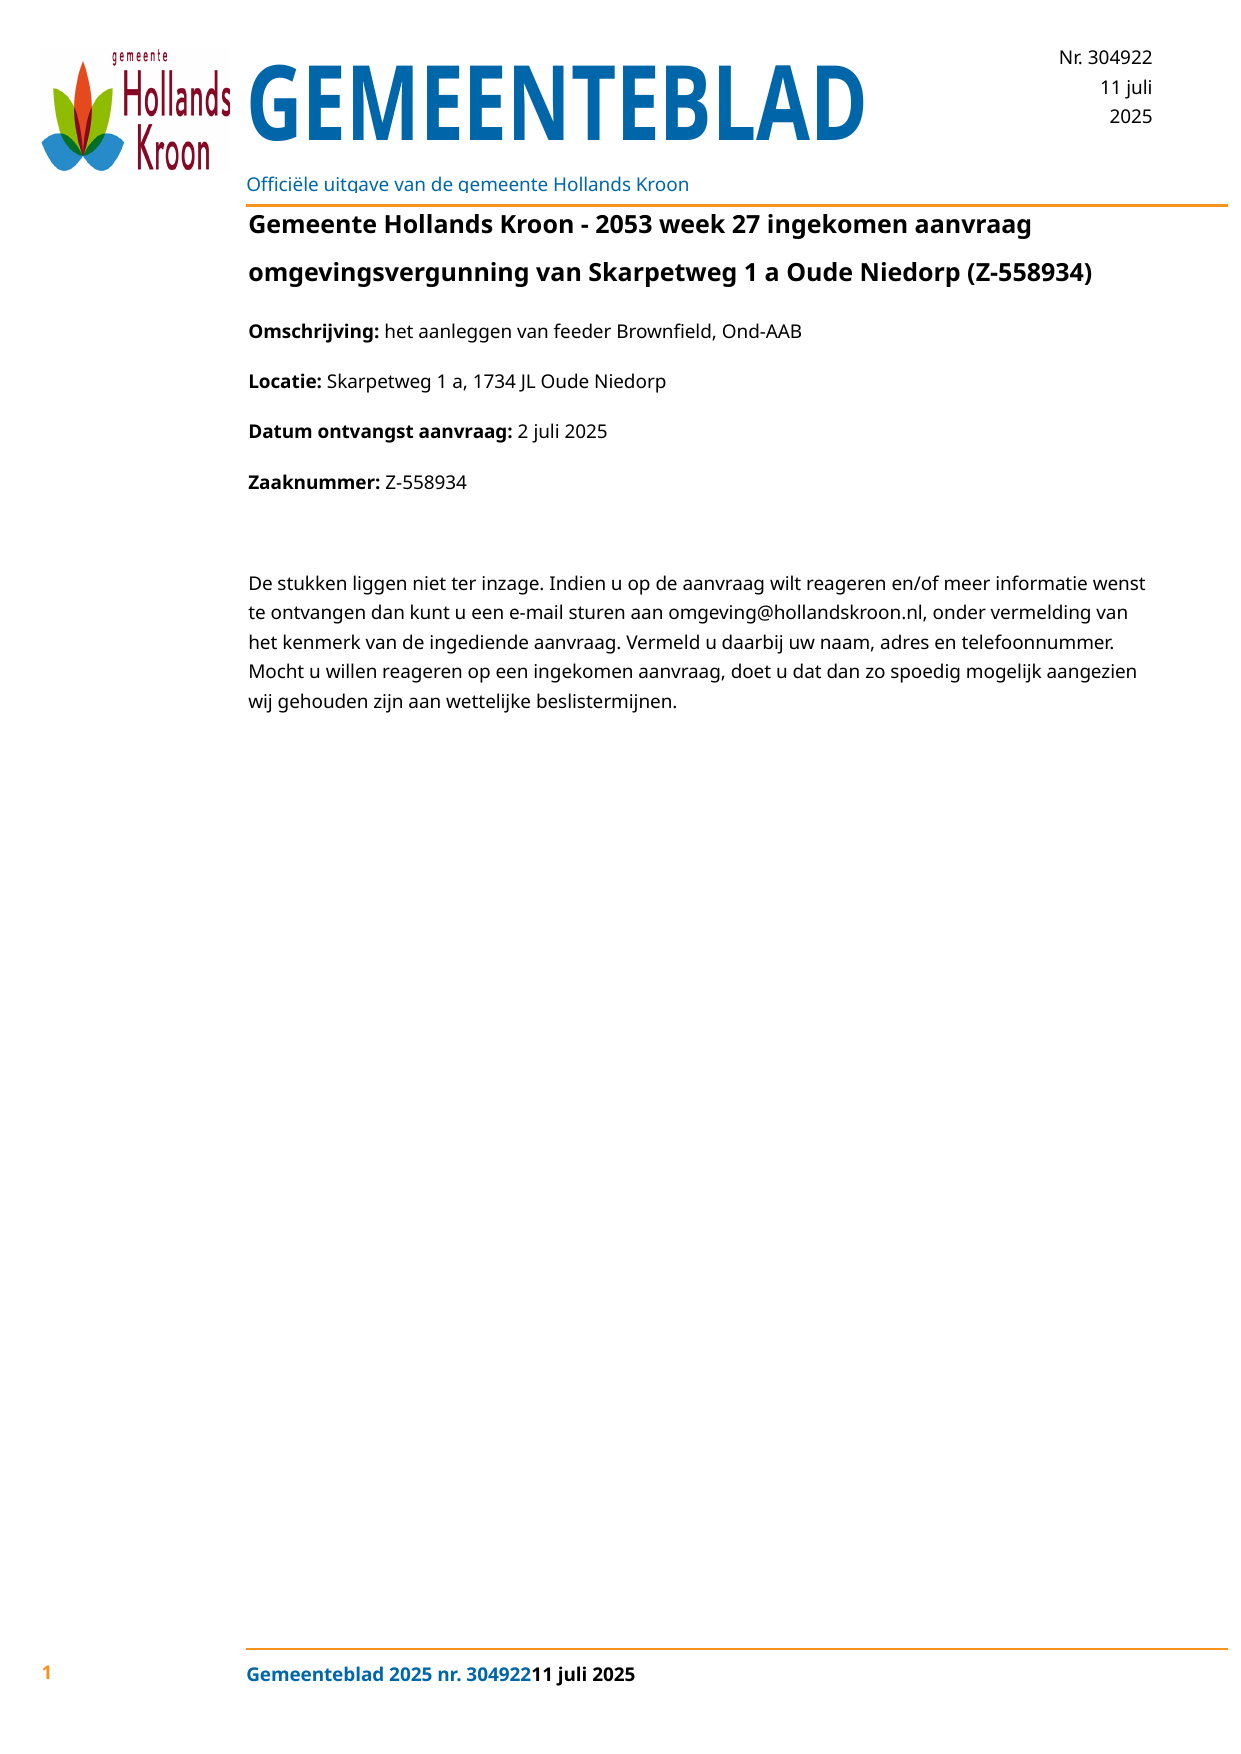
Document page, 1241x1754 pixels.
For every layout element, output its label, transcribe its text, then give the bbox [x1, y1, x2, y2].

picture [41, 47, 231, 172]
text De stukken liggen niet ter inzage. Indien u op de aanvraag wilt reageren en/of meer informatie wenst te ontvangen dan kunt u een e-mail sturen aan omgeving@hollandskroon.nl, onder vermelding van het kenmerk van de ingediende aanvraag. Vermeld u daarbij uw naam, adres en telefoonnummer. Mocht u willen reageren op een ingekomen aanvraag, doet u dat dan zo spoedig mogelijk aangezien wij gehouden zijn aan wettelijke beslistermijnen. [248, 570, 1152, 714]
text Omschrijving: het aanleggen van feeder Brownfield, Ond-AAB [248, 318, 1152, 344]
text Zaaknummer: Z-558934 [248, 469, 1152, 495]
text Gemeente Hollands Kroon - 2053 week 27 ingekomen aanvraag omgevingsvergunning van Skarpetweg 1 a Oude Niedorp (Z-558934) [248, 207, 1152, 288]
text Locatie: Skarpetweg 1 a, 1734 JL Oude Niedorp [248, 368, 1152, 394]
text Datum ontvangst aanvraag: 2 juli 2025 [248, 419, 1152, 444]
